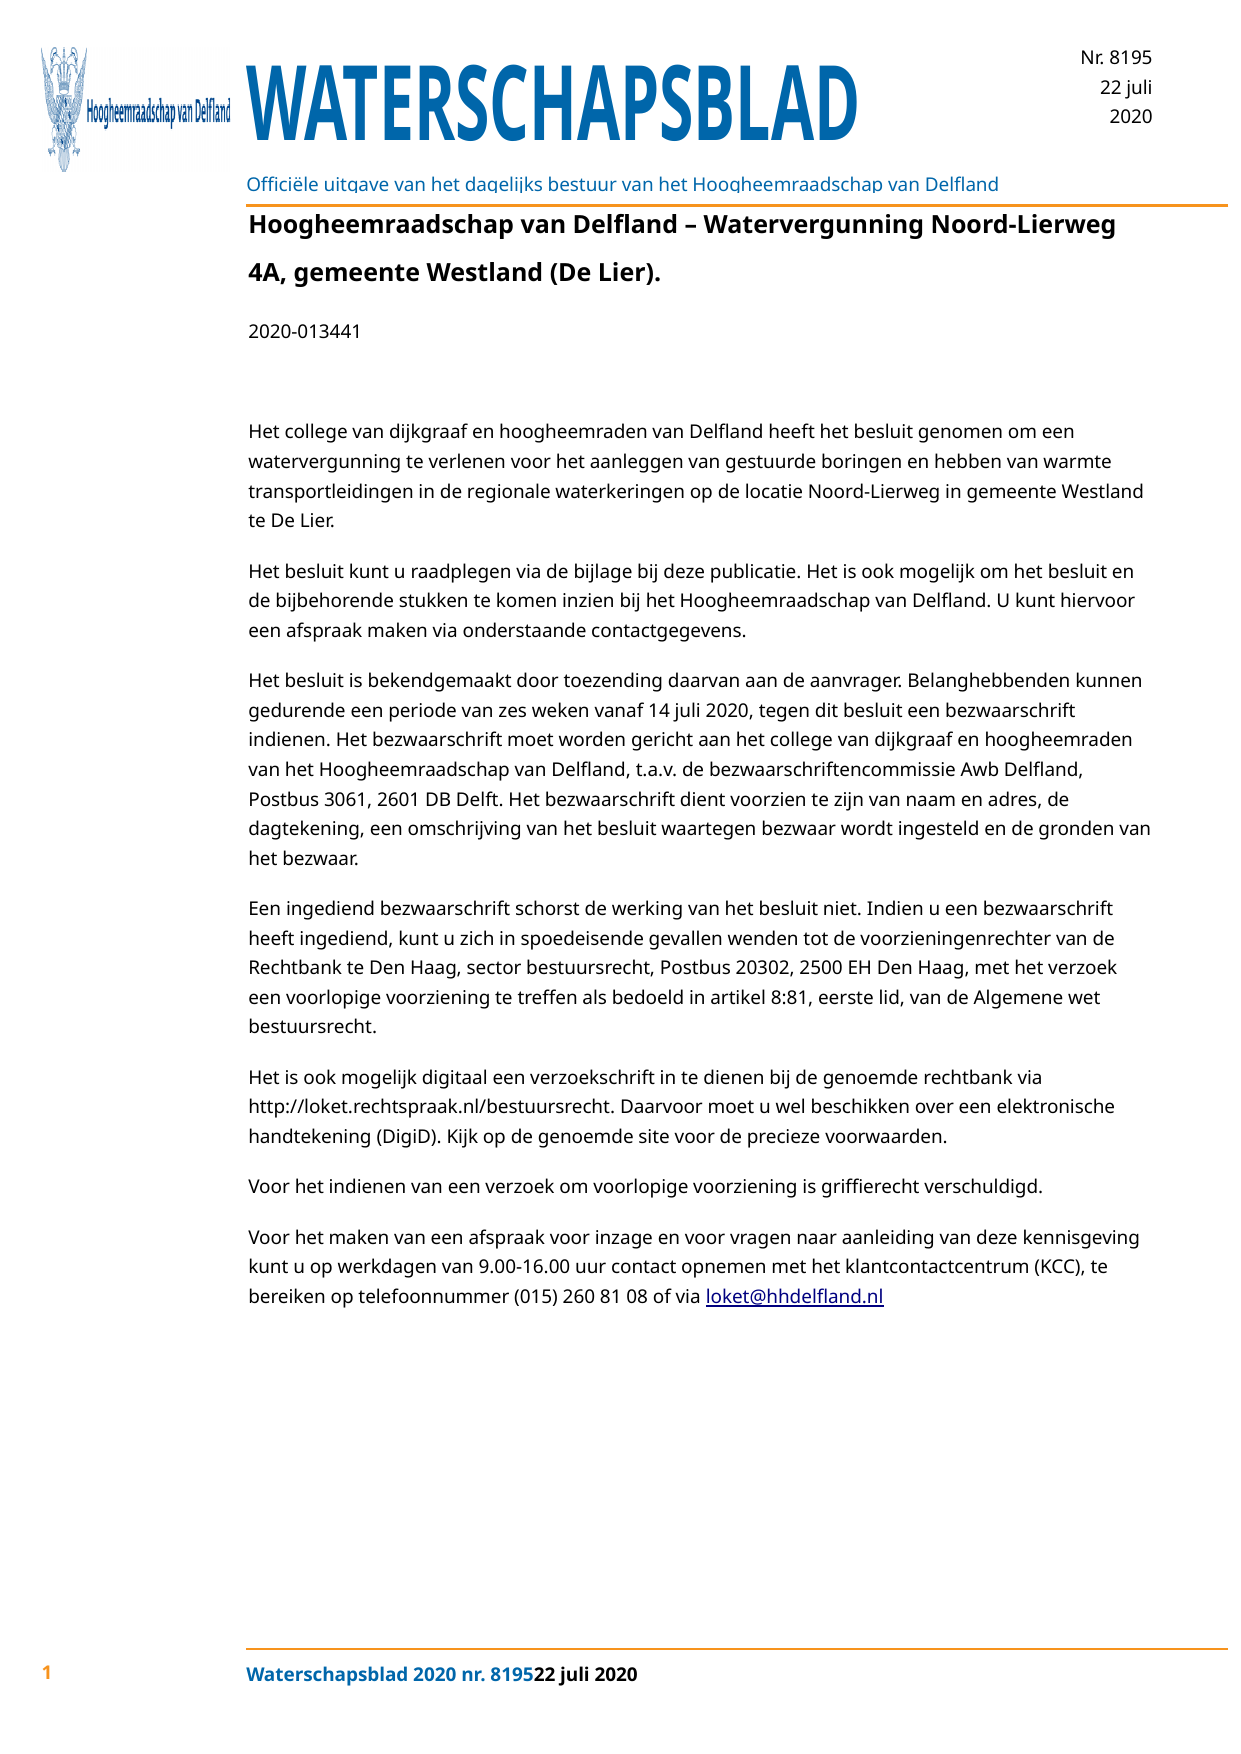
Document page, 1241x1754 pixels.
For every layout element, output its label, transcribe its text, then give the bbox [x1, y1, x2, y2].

picture [41, 47, 231, 172]
text Een ingediend bezwaarschrift schorst de werking van het besluit niet. Indien u een bezwaarschrift heeft ingediend, kunt u zich in spoedeisende gevallen wenden tot de voorzieningenrechter van de Rechtbank te Den Haag, sector bestuursrecht, Postbus 20302, 2500 EH Den Haag, met het verzoek een voorlopige voorziening te treffen als bedoeld in artikel 8:81, eerste lid, van de Algemene wet bestuursrecht. [248, 895, 1152, 1039]
text 2020-013441 [248, 318, 1152, 344]
text Het college van dijkgraaf en hoogheemraden van Delfland heeft het besluit genomen om een watervergunning te verlenen voor het aanleggen van gestuurde boringen en hebben van warmte transportleidingen in de regionale waterkeringen op de locatie Noord-Lierweg in gemeente Westland te De Lier. [248, 419, 1152, 533]
text Het besluit is bekendgemaakt door toezending daarvan aan de aanvrager. Belanghebbenden kunnen gedurende een periode van zes weken vanaf 14 juli 2020, tegen dit besluit een bezwaarschrift indienen. Het bezwaarschrift moet worden gericht aan het college van dijkgraaf en hoogheemraden van het Hoogheemraadschap van Delfland, t.a.v. de bezwaarschriftencommissie Awb Delfland, Postbus 3061, 2601 DB Delft. Het bezwaarschrift dient voorzien te zijn van naam en adres, de dagtekening, een omschrijving van het besluit waartegen bezwaar wordt ingesteld en de gronden van het bezwaar. [248, 667, 1152, 871]
text Voor het maken van een afspraak voor inzage en voor vragen naar aanleiding van deze kennisgeving kunt u op werkdagen van 9.00-16.00 uur contact opnemen met het klantcontactcentrum (KCC), te bereiken op telefoonnummer (015) 260 81 08 of via loket@hhdelfland.nl [248, 1224, 1152, 1309]
text Hoogheemraadschap van Delfland – Watervergunning Noord-Lierweg 4A, gemeente Westland (De Lier). [248, 207, 1152, 288]
text Het is ook mogelijk digitaal een verzoekschrift in te dienen bij de genoemde rechtbank via http://loket.rechtspraak.nl/bestuursrecht. Daarvoor moet u wel beschikken over een elektronische handtekening (DigiD). Kijk op de genoemde site voor de precieze voorwaarden. [248, 1064, 1152, 1149]
text Het besluit kunt u raadplegen via de bijlage bij deze publicatie. Het is ook mogelijk om het besluit en de bijbehorende stukken te komen inzien bij het Hoogheemraadschap van Delfland. U kunt hiervoor een afspraak maken via onderstaande contactgegevens. [248, 558, 1152, 643]
text Voor het indienen van een verzoek om voorlopige voorziening is griffierecht verschuldigd. [248, 1174, 1152, 1199]
